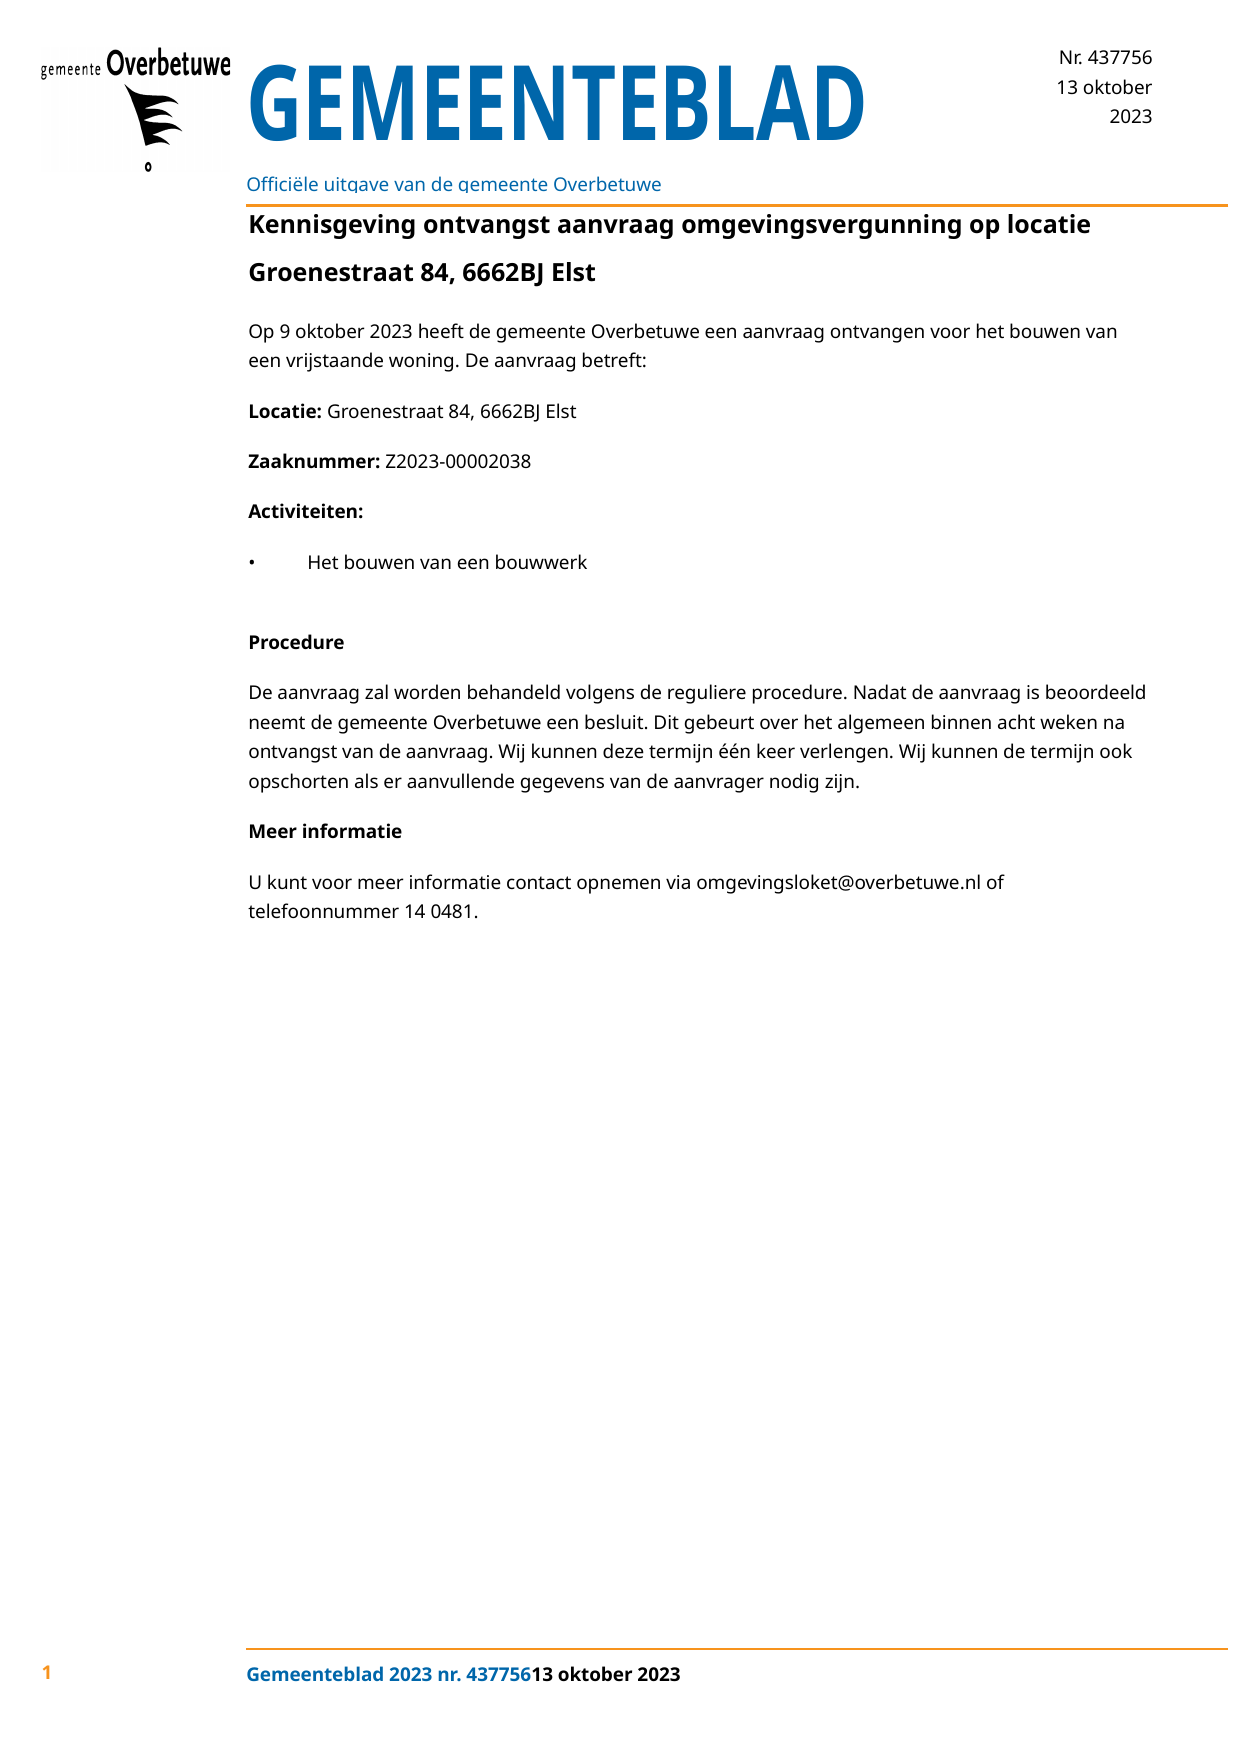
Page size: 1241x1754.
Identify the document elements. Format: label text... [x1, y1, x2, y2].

list Het bouwen van een bouwwerk [248, 549, 1152, 575]
text Meer informatie [248, 819, 1152, 844]
text U kunt voor meer informatie contact opnemen via omgevingsloket@overbetuwe.nl of telefoonnummer 14 0481. [248, 869, 1152, 924]
text Procedure [248, 629, 1152, 655]
text Locatie: Groenestraat 84, 6662BJ Elst [248, 398, 1152, 424]
text Zaaknummer: Z2023-00002038 [248, 448, 1152, 474]
text Kennisgeving ontvangst aanvraag omgevingsvergunning op locatie Groenestraat 84, 6662BJ Elst [248, 207, 1152, 288]
text De aanvraag zal worden behandeld volgens de reguliere procedure. Nadat de aanvraag is beoordeeld neemt de gemeente Overbetuwe een besluit. Dit gebeurt over het algemeen binnen acht weken na ontvangst van de aanvraag. Wij kunnen deze termijn één keer verlengen. Wij kunnen de termijn ook opschorten als er aanvullende gegevens van de aanvrager nodig zijn. [248, 679, 1152, 794]
text Activiteiten: [248, 499, 1152, 524]
picture [41, 47, 231, 172]
text Op 9 oktober 2023 heeft de gemeente Overbetuwe een aanvraag ontvangen voor het bouwen van een vrijstaande woning. De aanvraag betreft: [248, 318, 1152, 373]
